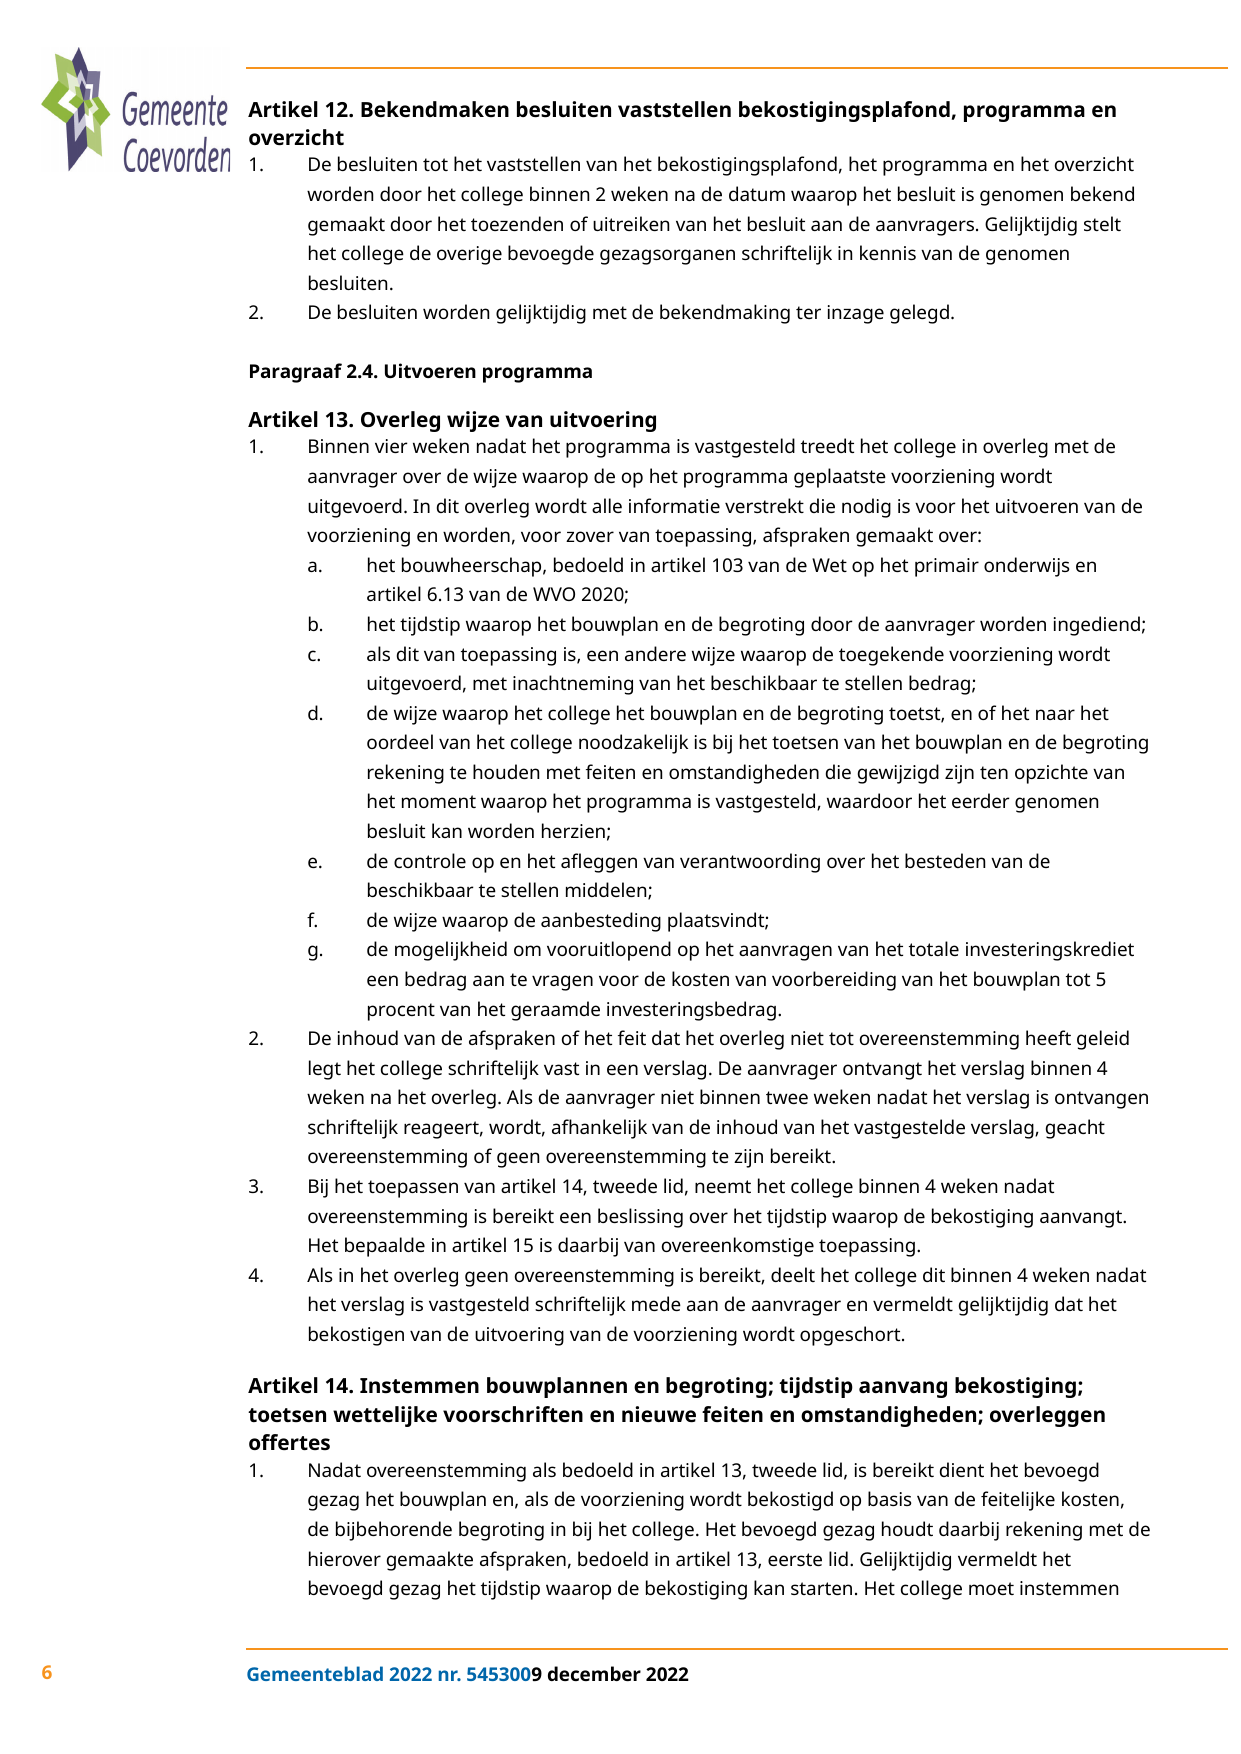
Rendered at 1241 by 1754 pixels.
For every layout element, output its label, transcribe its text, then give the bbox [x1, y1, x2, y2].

list De inhoud van de afspraken of het feit dat het overleg niet tot overeenstemming heeft geleid legt het college schriftelijk vast in een verslag. De aanvrager ontvangt het verslag binnen 4 weken na het overleg. Als de aanvrager niet binnen twee weken nadat het verslag is ontvangen schriftelijk reageert, wordt, afhankelijk van de inhoud van het vastgestelde verslag, geacht overeenstemming of geen overeenstemming te zijn bereikt. [248, 1025, 1152, 1169]
list de wijze waarop het college het bouwplan en de begroting toetst, en of het naar het oordeel van het college noodzakelijk is bij het toetsen van het bouwplan en de begroting rekening te houden met feiten en omstandigheden die gewijzigd zijn ten opzichte van het moment waarop het programma is vastgesteld, waardoor het eerder genomen besluit kan worden herzien; [307, 700, 1152, 844]
list de controle op en het afleggen van verantwoording over het besteden van de beschikbaar te stellen middelen; [307, 848, 1152, 903]
list het bouwheerschap, bedoeld in artikel 103 van de Wet op het primair onderwijs en artikel 6.13 van de WVO 2020; [307, 552, 1152, 607]
list De besluiten worden gelijktijdig met de bekendmaking ter inzage gelegd. [248, 299, 1152, 325]
list Bij het toepassen van artikel 14, tweede lid, neemt het college binnen 4 weken nadat overeenstemming is bereikt een beslissing over het tijdstip waarop de bekostiging aanvangt. Het bepaalde in artikel 15 is daarbij van overeenkomstige toepassing. [248, 1173, 1152, 1258]
text Artikel 12. Bekendmaken besluiten vaststellen bekostigingsplafond, programma en overzicht [248, 95, 1152, 152]
text Artikel 13. Overleg wijze van uitvoering [248, 405, 1152, 434]
list De besluiten tot het vaststellen van het bekostigingsplafond, het programma en het overzicht worden door het college binnen 2 weken na de datum waarop het besluit is genomen bekend gemaakt door het toezenden of uitreiken van het besluit aan de aanvragers. Gelijktijdig stelt het college de overige bevoegde gezagsorganen schriftelijk in kennis van de genomen besluiten. [248, 152, 1152, 296]
list de mogelijkheid om vooruitlopend op het aanvragen van het totale investeringskrediet een bedrag aan te vragen voor de kosten van voorbereiding van het bouwplan tot 5 procent van het geraamde investeringsbedrag. [307, 937, 1152, 1022]
list Binnen vier weken nadat het programma is vastgesteld treedt het college in overleg met de aanvrager over de wijze waarop de op het programma geplaatste voorziening wordt uitgevoerd. In dit overleg wordt alle informatie verstrekt die nodig is voor het uitvoeren van de voorziening en worden, voor zover van toepassing, afspraken gemaakt over: [248, 434, 1152, 548]
text Artikel 14. Instemmen bouwplannen en begroting; tijdstip aanvang bekostiging; toetsen wettelijke voorschriften en nieuwe feiten en omstandigheden; overleggen offertes [248, 1372, 1152, 1457]
picture [41, 47, 231, 172]
list als dit van toepassing is, een andere wijze waarop de toegekende voorziening wordt uitgevoerd, met inachtneming van het beschikbaar te stellen bedrag; [307, 641, 1152, 696]
list Als in het overleg geen overeenstemming is bereikt, deelt het college dit binnen 4 weken nadat het verslag is vastgesteld schriftelijk mede aan de aanvrager en vermeldt gelijktijdig dat het bekostigen van de uitvoering van de voorziening wordt opgeschort. [248, 1262, 1152, 1347]
text Paragraaf 2.4. Uitvoeren programma [248, 359, 1152, 384]
list het tijdstip waarop het bouwplan en de begroting door de aanvrager worden ingediend; [307, 611, 1152, 637]
list Nadat overeenstemming als bedoeld in artikel 13, tweede lid, is bereikt dient het bevoegd gezag het bouwplan en, als de voorziening wordt bekostigd op basis van de feitelijke kosten, de bijbehorende begroting in bij het college. Het bevoegd gezag houdt daarbij rekening met de hierover gemaakte afspraken, bedoeld in artikel 13, eerste lid. Gelijktijdig vermeldt het bevoegd gezag het tijdstip waarop de bekostiging kan starten. Het college moet instemmen [248, 1457, 1152, 1601]
list de wijze waarop de aanbesteding plaatsvindt; [307, 907, 1152, 933]
